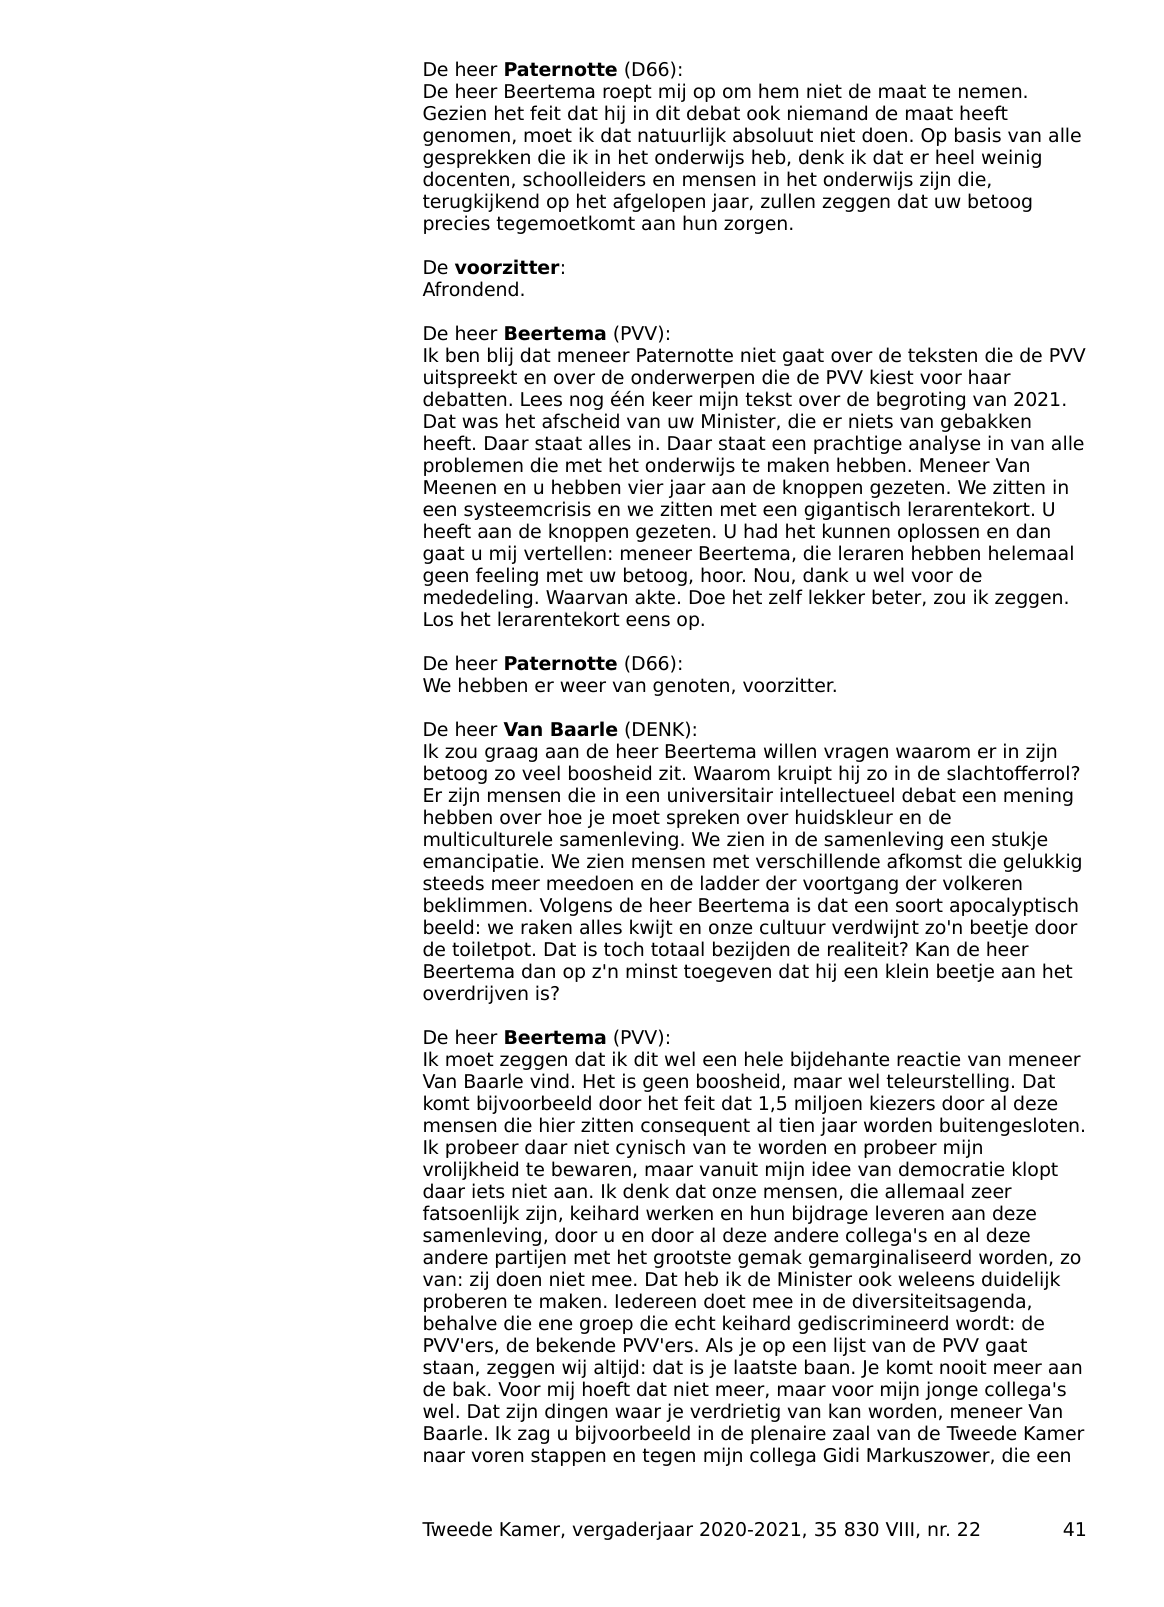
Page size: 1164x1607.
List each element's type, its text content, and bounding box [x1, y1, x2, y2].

text De heer Beertema (PVV): [422, 1027, 1087, 1049]
text De heer Van Baarle (DENK): [422, 719, 1087, 741]
text De heer Beertema (PVV): [422, 323, 1087, 345]
text Afrondend. [422, 279, 1087, 301]
text De heer Beertema roept mij op om hem niet de maat te nemen. Gezien het feit dat hij in dit debat ook niemand de maat heeft genomen, moet ik dat natuurlijk absoluut niet doen. Op basis van alle gesprekken die ik in het onderwijs heb, denk ik dat er heel weinig docenten, schoolleiders en mensen in het onderwijs zijn die, terugkijkend op het afgelopen jaar, zullen zeggen dat uw betoog precies tegemoetkomt aan hun zorgen. [422, 81, 1087, 235]
text We hebben er weer van genoten, voorzitter. [422, 675, 1087, 697]
text De heer Paternotte (D66): [422, 59, 1087, 81]
text De heer Paternotte (D66): [422, 653, 1087, 675]
text Ik zou graag aan de heer Beertema willen vragen waarom er in zijn betoog zo veel boosheid zit. Waarom kruipt hij zo in de slachtofferrol? Er zijn mensen die in een universitair intellectueel debat een mening hebben over hoe je moet spreken over huidskleur en de multiculturele samenleving. We zien in de samenleving een stukje emancipatie. We zien mensen met verschillende afkomst die gelukkig steeds meer meedoen en de ladder der voortgang der volkeren beklimmen. Volgens de heer Beertema is dat een soort apocalyptisch beeld: we raken alles kwijt en onze cultuur verdwijnt zo'n beetje door de toiletpot. Dat is toch totaal bezijden de realiteit? Kan de heer Beertema dan op z'n minst toegeven dat hij een klein beetje aan het overdrijven is? [422, 741, 1087, 1005]
text Ik moet zeggen dat ik dit wel een hele bijdehante reactie van meneer Van Baarle vind. Het is geen boosheid, maar wel teleurstelling. Dat komt bijvoorbeeld door het feit dat 1,5 miljoen kiezers door al deze mensen die hier zitten consequent al tien jaar worden buitengesloten. Ik probeer daar niet cynisch van te worden en probeer mijn vrolijkheid te bewaren, maar vanuit mijn idee van democratie klopt daar iets niet aan. Ik denk dat onze mensen, die allemaal zeer fatsoenlijk zijn, keihard werken en hun bijdrage leveren aan deze samenleving, door u en door al deze andere collega's en al deze andere partijen met het grootste gemak gemarginaliseerd worden, zo van: zij doen niet mee. Dat heb ik de Minister ook weleens duidelijk proberen te maken. Iedereen doet mee in de diversiteitsagenda, behalve die ene groep die echt keihard gediscrimineerd wordt: de PVV'ers, de bekende PVV'ers. Als je op een lijst van de PVV gaat staan, zeggen wij altijd: dat is je laatste baan. Je komt nooit meer aan de bak. Voor mij hoeft dat niet meer, maar voor mijn jonge collega's wel. Dat zijn dingen waar je verdrietig van kan worden, meneer Van Baarle. Ik zag u bijvoorbeeld in de plenaire zaal van de Tweede Kamer naar voren stappen en tegen mijn collega Gidi Markuszower, die een [422, 1049, 1087, 1467]
text De voorzitter: [422, 257, 1087, 279]
text Ik ben blij dat meneer Paternotte niet gaat over de teksten die de PVV uitspreekt en over de onderwerpen die de PVV kiest voor haar debatten. Lees nog één keer mijn tekst over de begroting van 2021. Dat was het afscheid van uw Minister, die er niets van gebakken heeft. Daar staat alles in. Daar staat een prachtige analyse in van alle problemen die met het onderwijs te maken hebben. Meneer Van Meenen en u hebben vier jaar aan de knoppen gezeten. We zitten in een systeemcrisis en we zitten met een gigantisch lerarentekort. U heeft aan de knoppen gezeten. U had het kunnen oplossen en dan gaat u mij vertellen: meneer Beertema, die leraren hebben helemaal geen feeling met uw betoog, hoor. Nou, dank u wel voor de mededeling. Waarvan akte. Doe het zelf lekker beter, zou ik zeggen. Los het lerarentekort eens op. [422, 345, 1087, 631]
